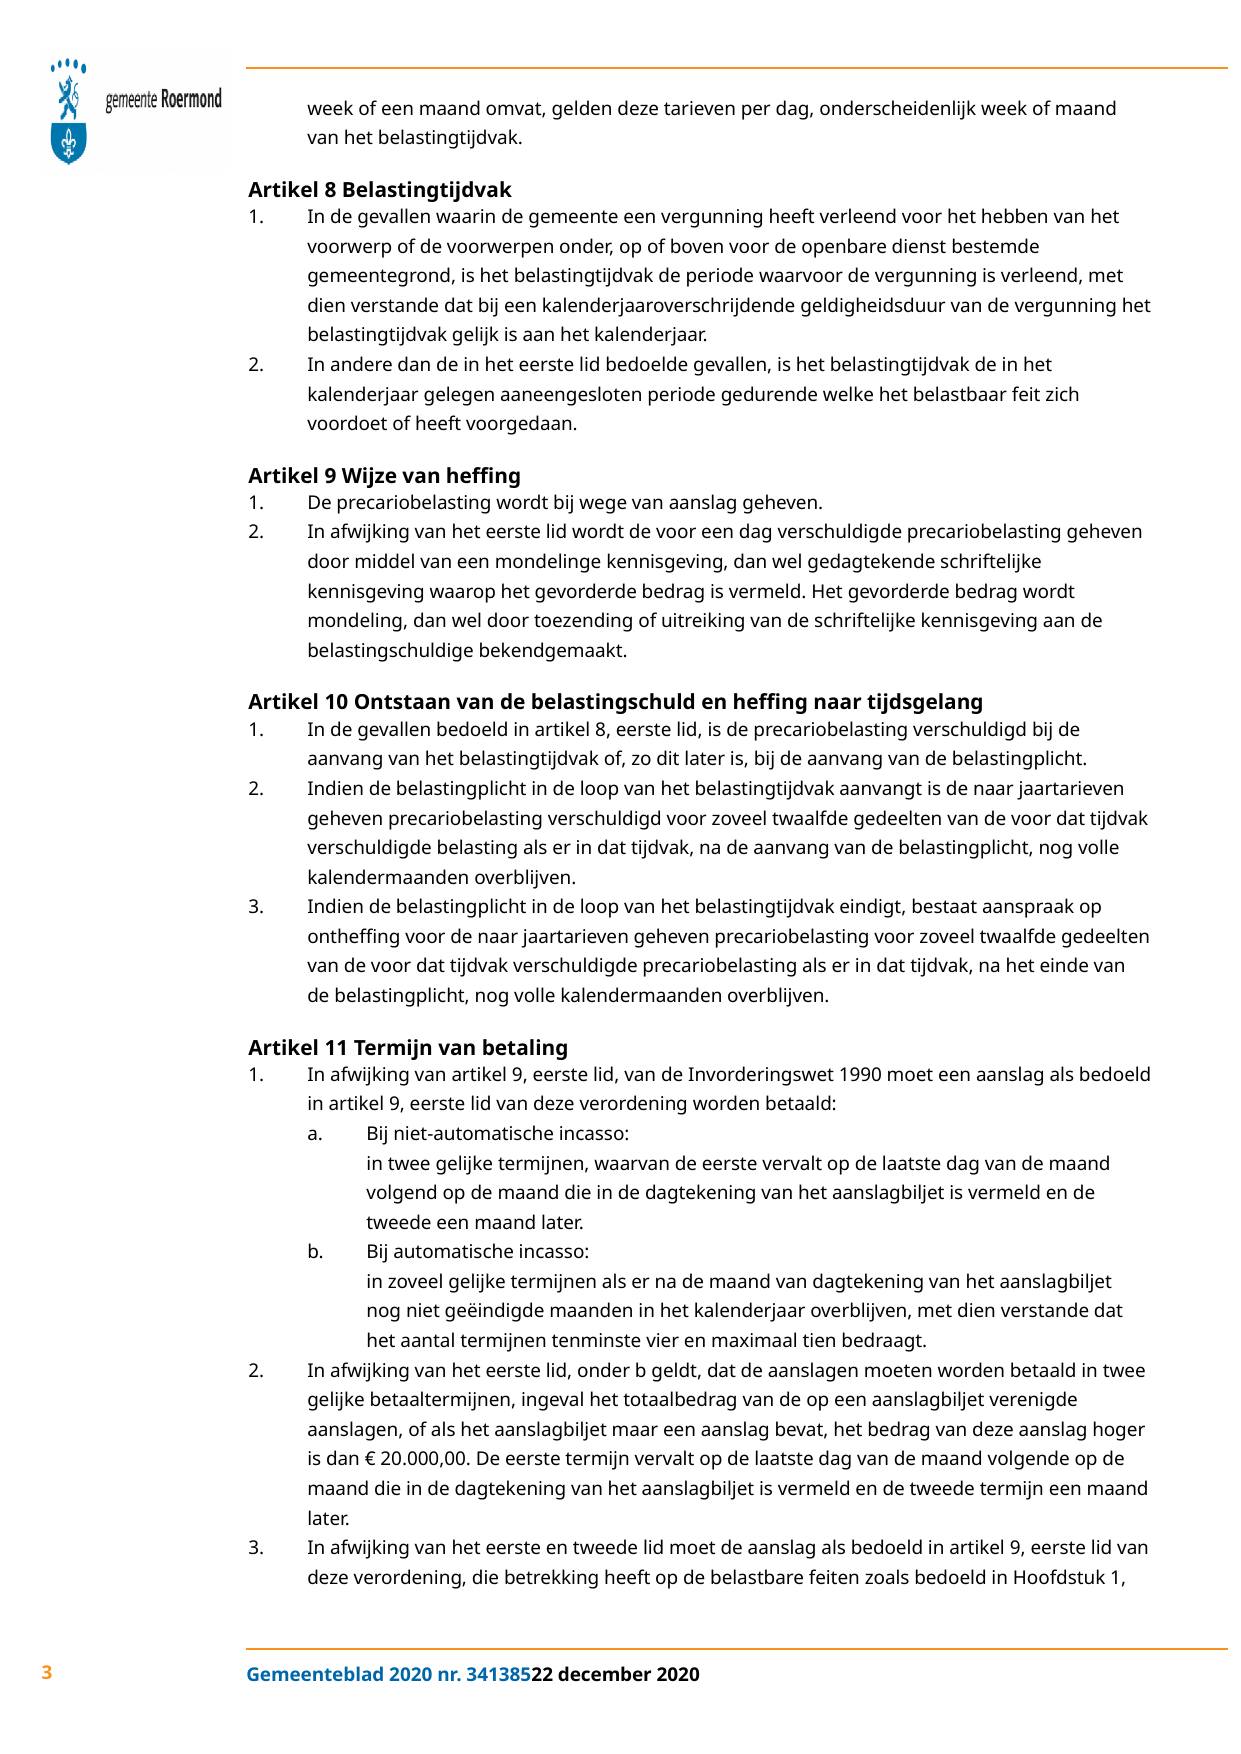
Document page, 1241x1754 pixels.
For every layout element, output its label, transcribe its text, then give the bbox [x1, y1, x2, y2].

list In andere dan de in het eerste lid bedoelde gevallen, is het belastingtijdvak de in het kalenderjaar gelegen aaneengesloten periode gedurende welke het belastbaar feit zich voordoet of heeft voorgedaan. [248, 351, 1152, 436]
list week of een maand omvat, gelden deze tarieven per dag, onderscheidenlijk week of maand van het belastingtijdvak. [248, 95, 1152, 150]
text Artikel 8 Belastingtijdvak [248, 175, 1152, 203]
list In de gevallen waarin de gemeente een vergunning heeft verleend voor het hebben van het voorwerp of de voorwerpen onder, op of boven voor de openbare dienst bestemde gemeentegrond, is het belastingtijdvak de periode waarvoor de vergunning is verleend, met dien verstande dat bij een kalenderjaaroverschrijdende geldigheidsduur van de vergunning het belastingtijdvak gelijk is aan het kalenderjaar. [248, 203, 1152, 347]
text Artikel 10 Ontstaan van de belastingschuld en heffing naar tijdsgelang [248, 687, 1152, 716]
list Bij automatische incasso: [307, 1238, 1152, 1264]
list In afwijking van het eerste lid wordt de voor een dag verschuldigde precariobelasting geheven door middel van een mondelinge kennisgeving, dan wel gedagtekende schriftelijke kennisgeving waarop het gevorderde bedrag is vermeld. Het gevorderde bedrag wordt mondeling, dan wel door toezending of uitreiking van de schriftelijke kennisgeving aan de belastingschuldige bekendgemaakt. [248, 519, 1152, 663]
list In afwijking van het eerste lid, onder b geldt, dat de aanslagen moeten worden betaald in twee gelijke betaaltermijnen, ingeval het totaalbedrag van de op een aanslagbiljet verenigde aanslagen, of als het aanslagbiljet maar een aanslag bevat, het bedrag van deze aanslag hoger is dan € 20.000,00. De eerste termijn vervalt op de laatste dag van de maand volgende op de maand die in de dagtekening van het aanslagbiljet is vermeld en de tweede termijn een maand later. [248, 1357, 1152, 1531]
list In afwijking van artikel 9, eerste lid, van de Invorderingswet 1990 moet een aanslag als bedoeld in artikel 9, eerste lid van deze verordening worden betaald: [248, 1061, 1152, 1116]
list In de gevallen bedoeld in artikel 8, eerste lid, is de precariobelasting verschuldigd bij de aanvang van het belastingtijdvak of, zo dit later is, bij de aanvang van de belastingplicht. [248, 716, 1152, 771]
list Indien de belastingplicht in de loop van het belastingtijdvak aanvangt is de naar jaartarieven geheven precariobelasting verschuldigd voor zoveel twaalfde gedeelten van de voor dat tijdvak verschuldigde belasting als er in dat tijdvak, na de aanvang van de belastingplicht, nog volle kalendermaanden overblijven. [248, 775, 1152, 889]
list De precariobelasting wordt bij wege van aanslag geheven. [248, 489, 1152, 515]
list in zoveel gelijke termijnen als er na de maand van dagtekening van het aanslagbiljet nog niet geëindigde maanden in het kalenderjaar overblijven, met dien verstande dat het aantal termijnen tenminste vier en maximaal tien bedraagt. [307, 1268, 1152, 1353]
list Bij niet-automatische incasso: [307, 1120, 1152, 1146]
picture [41, 47, 231, 172]
list Indien de belastingplicht in de loop van het belastingtijdvak eindigt, bestaat aanspraak op ontheffing voor de naar jaartarieven geheven precariobelasting voor zoveel twaalfde gedeelten van de voor dat tijdvak verschuldigde precariobelasting als er in dat tijdvak, na het einde van de belastingplicht, nog volle kalendermaanden overblijven. [248, 893, 1152, 1008]
text Artikel 9 Wijze van heffing [248, 461, 1152, 489]
text Artikel 11 Termijn van betaling [248, 1033, 1152, 1061]
list in twee gelijke termijnen, waarvan de eerste vervalt op de laatste dag van de maand volgend op de maand die in de dagtekening van het aanslagbiljet is vermeld en de tweede een maand later. [307, 1150, 1152, 1235]
list In afwijking van het eerste en tweede lid moet de aanslag als bedoeld in artikel 9, eerste lid van deze verordening, die betrekking heeft op de belastbare feiten zoals bedoeld in Hoofdstuk 1, [248, 1534, 1152, 1590]
